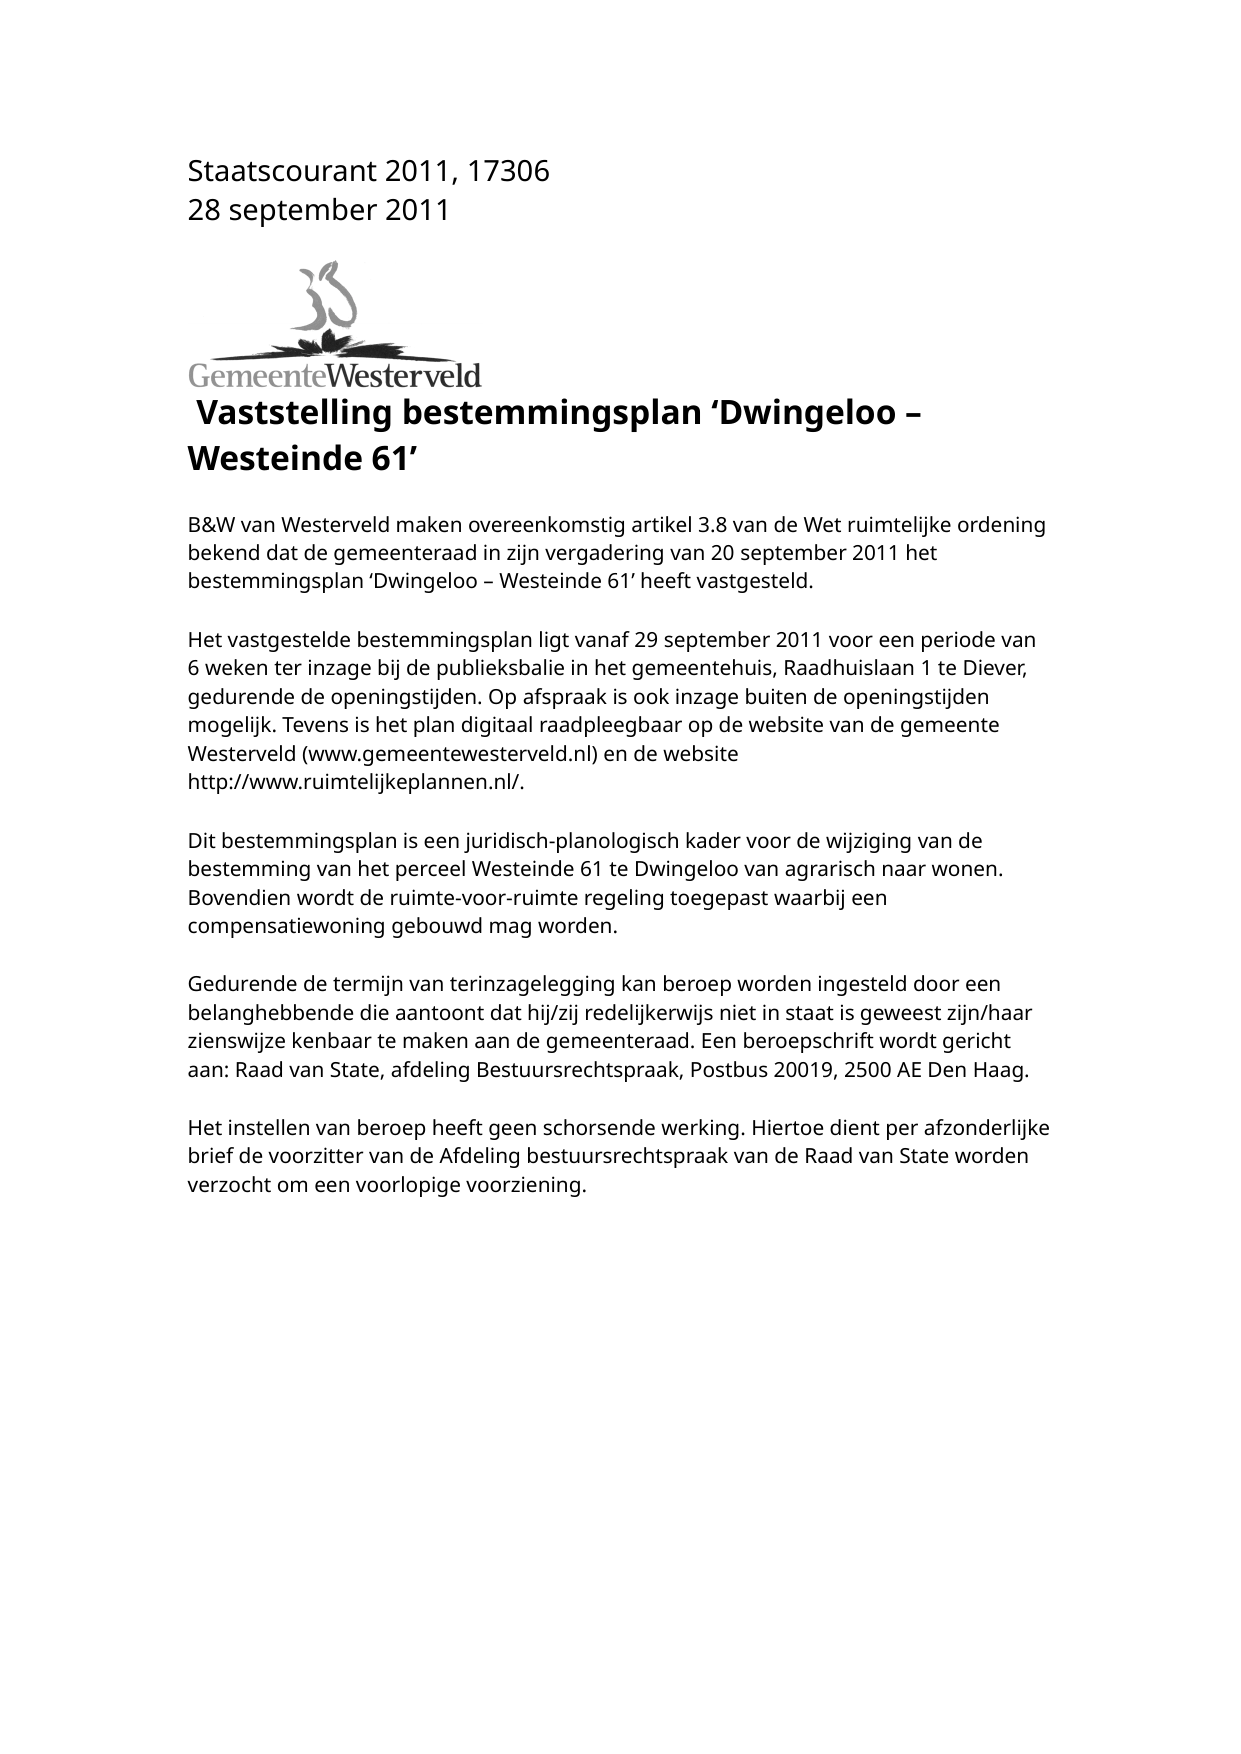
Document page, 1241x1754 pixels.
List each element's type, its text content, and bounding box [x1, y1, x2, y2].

text Staatscourant 2011, 17306 [187, 150, 1053, 190]
picture [187, 258, 484, 389]
text Het instellen van beroep heeft geen schorsende werking. Hiertoe dient per afzonderlijke brief de voorzitter van de Afdeling bestuursrechtspraak van de Raad van State worden verzocht om een voorlopige voorziening. [187, 1113, 1053, 1198]
text 28 september 2011 [187, 190, 1053, 229]
text Gedurende de termijn van terinzagelegging kan beroep worden ingesteld door een belanghebbende die aantoont dat hij/zij redelijkerwijs niet in staat is geweest zijn/haar zienswijze kenbaar te maken aan de gemeenteraad. Een beroepschrift wordt gericht aan: Raad van State, afdeling Bestuursrechtspraak, Postbus 20019, 2500 AE Den Haag. [187, 969, 1053, 1083]
text B&W van Westerveld maken overeenkomstig artikel 3.8 van de Wet ruimtelijke ordening bekend dat de gemeenteraad in zijn vergadering van 20 september 2011 het bestemmingsplan ‘Dwingeloo – Westeinde 61’ heeft vastgesteld. [187, 510, 1053, 595]
text Dit bestemmingsplan is een juridisch-planologisch kader voor de wijziging van de bestemming van het perceel Westeinde 61 te Dwingeloo van agrarisch naar wonen. Bovendien wordt de ruimte-voor-ruimte regeling toegepast waarbij een compensatiewoning gebouwd mag worden. [187, 826, 1053, 939]
subtitle Vaststelling bestemmingsplan ‘Dwingeloo – Westeinde 61’ [187, 271, 1053, 480]
text Het vastgestelde bestemmingsplan ligt vanaf 29 september 2011 voor een periode van 6 weken ter inzage bij de publieksbalie in het gemeentehuis, Raadhuislaan 1 te Diever, gedurende de openingstijden. Op afspraak is ook inzage buiten de openingstijden mogelijk. Tevens is het plan digitaal raadpleegbaar op de website van de gemeente Westerveld (www.gemeentewesterveld.nl) en de website http://www.ruimtelijkeplannen.nl/. [187, 625, 1053, 796]
